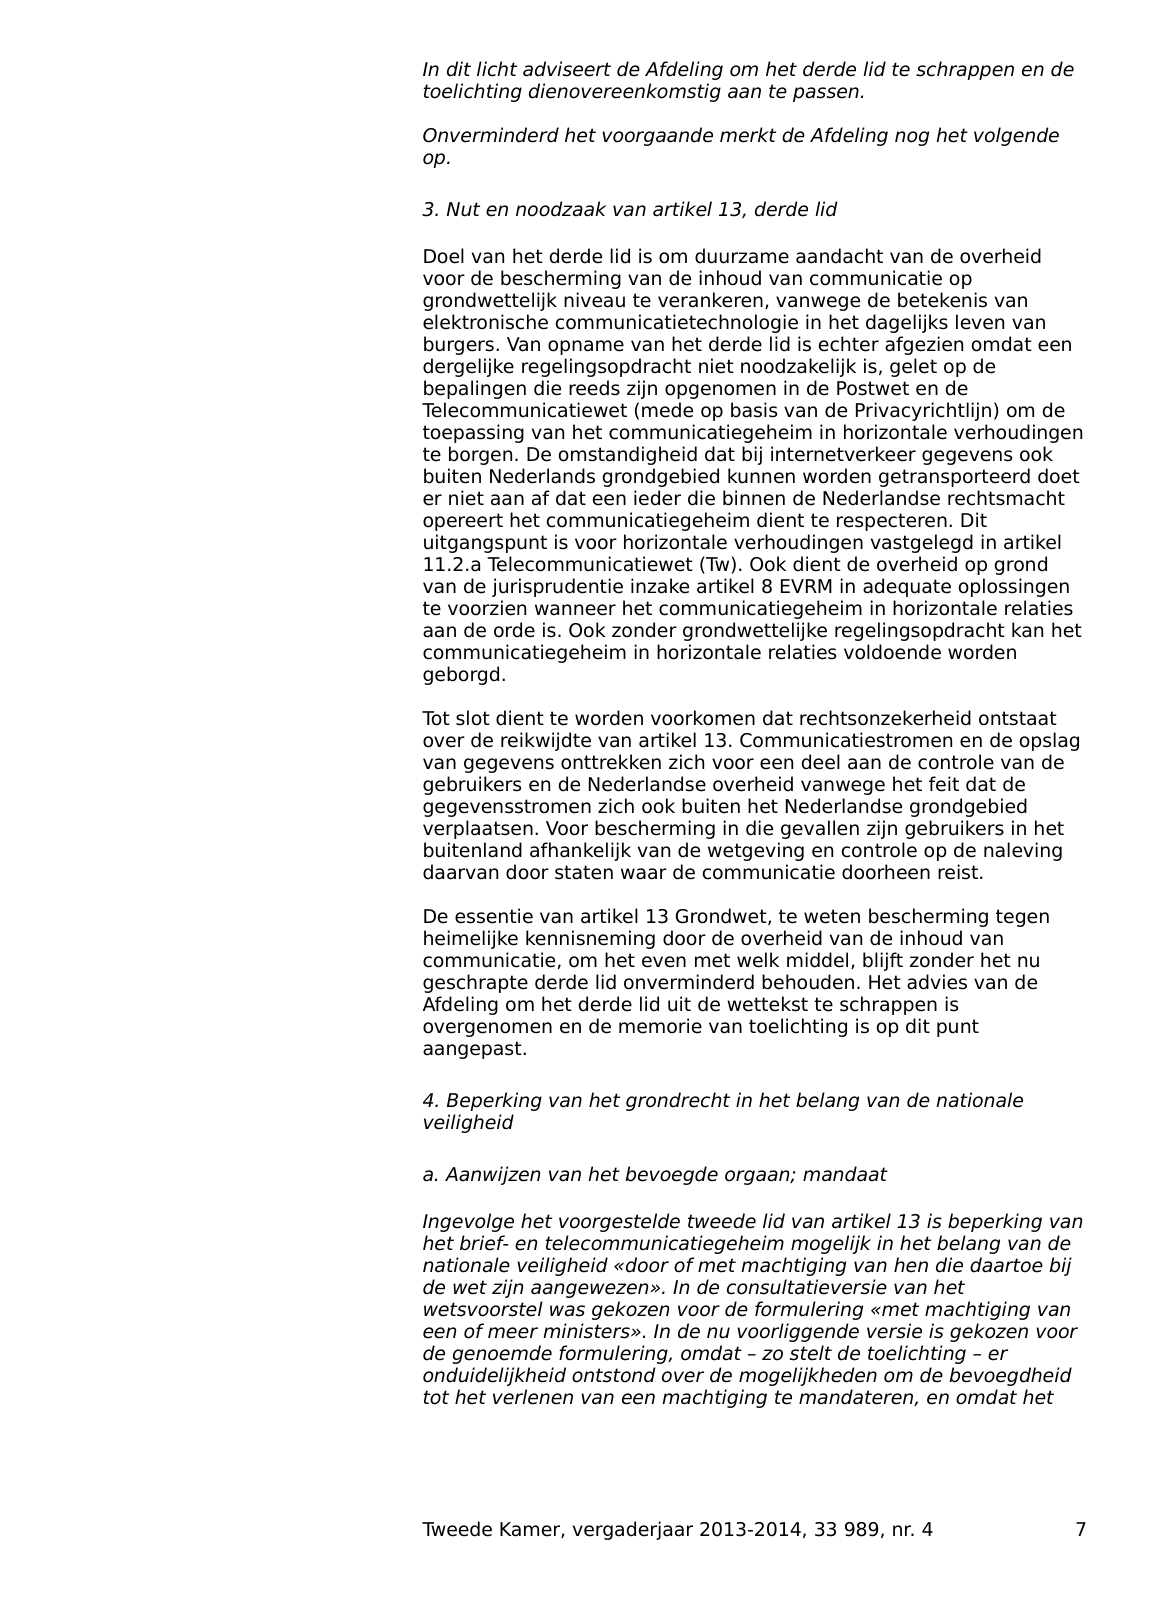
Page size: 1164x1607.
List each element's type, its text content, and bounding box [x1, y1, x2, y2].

subtitle 4. Beperking van het grondrecht in het belang van de nationale veiligheid [422, 1090, 1087, 1134]
subtitle 3. Nut en noodzaak van artikel 13, derde lid [422, 199, 1087, 221]
text Doel van het derde lid is om duurzame aandacht van de overheid voor de bescherming van de inhoud van communicatie op grondwettelijk niveau te verankeren, vanwege de betekenis van elektronische communicatietechnologie in het dagelijks leven van burgers. Van opname van het derde lid is echter afgezien omdat een dergelijke regelingsopdracht niet noodzakelijk is, gelet op de bepalingen die reeds zijn opgenomen in de Postwet en de Telecommunicatiewet (mede op basis van de Privacyrichtlijn) om de toepassing van het communicatiegeheim in horizontale verhoudingen te borgen. De omstandigheid dat bij internetverkeer gegevens ook buiten Nederlands grondgebied kunnen worden getransporteerd doet er niet aan af dat een ieder die binnen de Nederlandse rechtsmacht opereert het communicatiegeheim dient te respecteren. Dit uitgangspunt is voor horizontale verhoudingen vastgelegd in artikel 11.2.a Telecommunicatiewet (Tw). Ook dient de overheid op grond van de jurisprudentie inzake artikel 8 EVRM in adequate oplossingen te voorzien wanneer het communicatiegeheim in horizontale relaties aan de orde is. Ook zonder grondwettelijke regelingsopdracht kan het communicatiegeheim in horizontale relaties voldoende worden geborgd. [422, 246, 1087, 686]
text De essentie van artikel 13 Grondwet, te weten bescherming tegen heimelijke kennisneming door de overheid van de inhoud van communicatie, om het even met welk middel, blijft zonder het nu geschrapte derde lid onverminderd behouden. Het advies van de Afdeling om het derde lid uit de wettekst te schrappen is overgenomen en de memorie van toelichting is op dit punt aangepast. [422, 906, 1087, 1060]
text Onverminderd het voorgaande merkt de Afdeling nog het volgende op. [422, 125, 1087, 169]
text Ingevolge het voorgestelde tweede lid van artikel 13 is beperking van het brief- en telecommunicatiegeheim mogelijk in het belang van de nationale veiligheid «door of met machtiging van hen die daartoe bij de wet zijn aangewezen». In de consultatieversie van het wetsvoorstel was gekozen voor de formulering «met machtiging van een of meer ministers». In de nu voorliggende versie is gekozen voor de genoemde formulering, omdat – zo stelt de toelichting – er onduidelijkheid ontstond over de mogelijkheden om de bevoegdheid tot het verlenen van een machtiging te mandateren, en omdat het [422, 1211, 1087, 1408]
text In dit licht adviseert de Afdeling om het derde lid te schrappen en de toelichting dienovereenkomstig aan te passen. [422, 59, 1087, 103]
text Tot slot dient te worden voorkomen dat rechtsonzekerheid ontstaat over de reikwijdte van artikel 13. Communicatiestromen en de opslag van gegevens onttrekken zich voor een deel aan de controle van de gebruikers en de Nederlandse overheid vanwege het feit dat de gegevensstromen zich ook buiten het Nederlandse grondgebied verplaatsen. Voor bescherming in die gevallen zijn gebruikers in het buitenland afhankelijk van de wetgeving en controle op de naleving daarvan door staten waar de communicatie doorheen reist. [422, 708, 1087, 884]
subtitle a. Aanwijzen van het bevoegde orgaan; mandaat [422, 1164, 1087, 1186]
